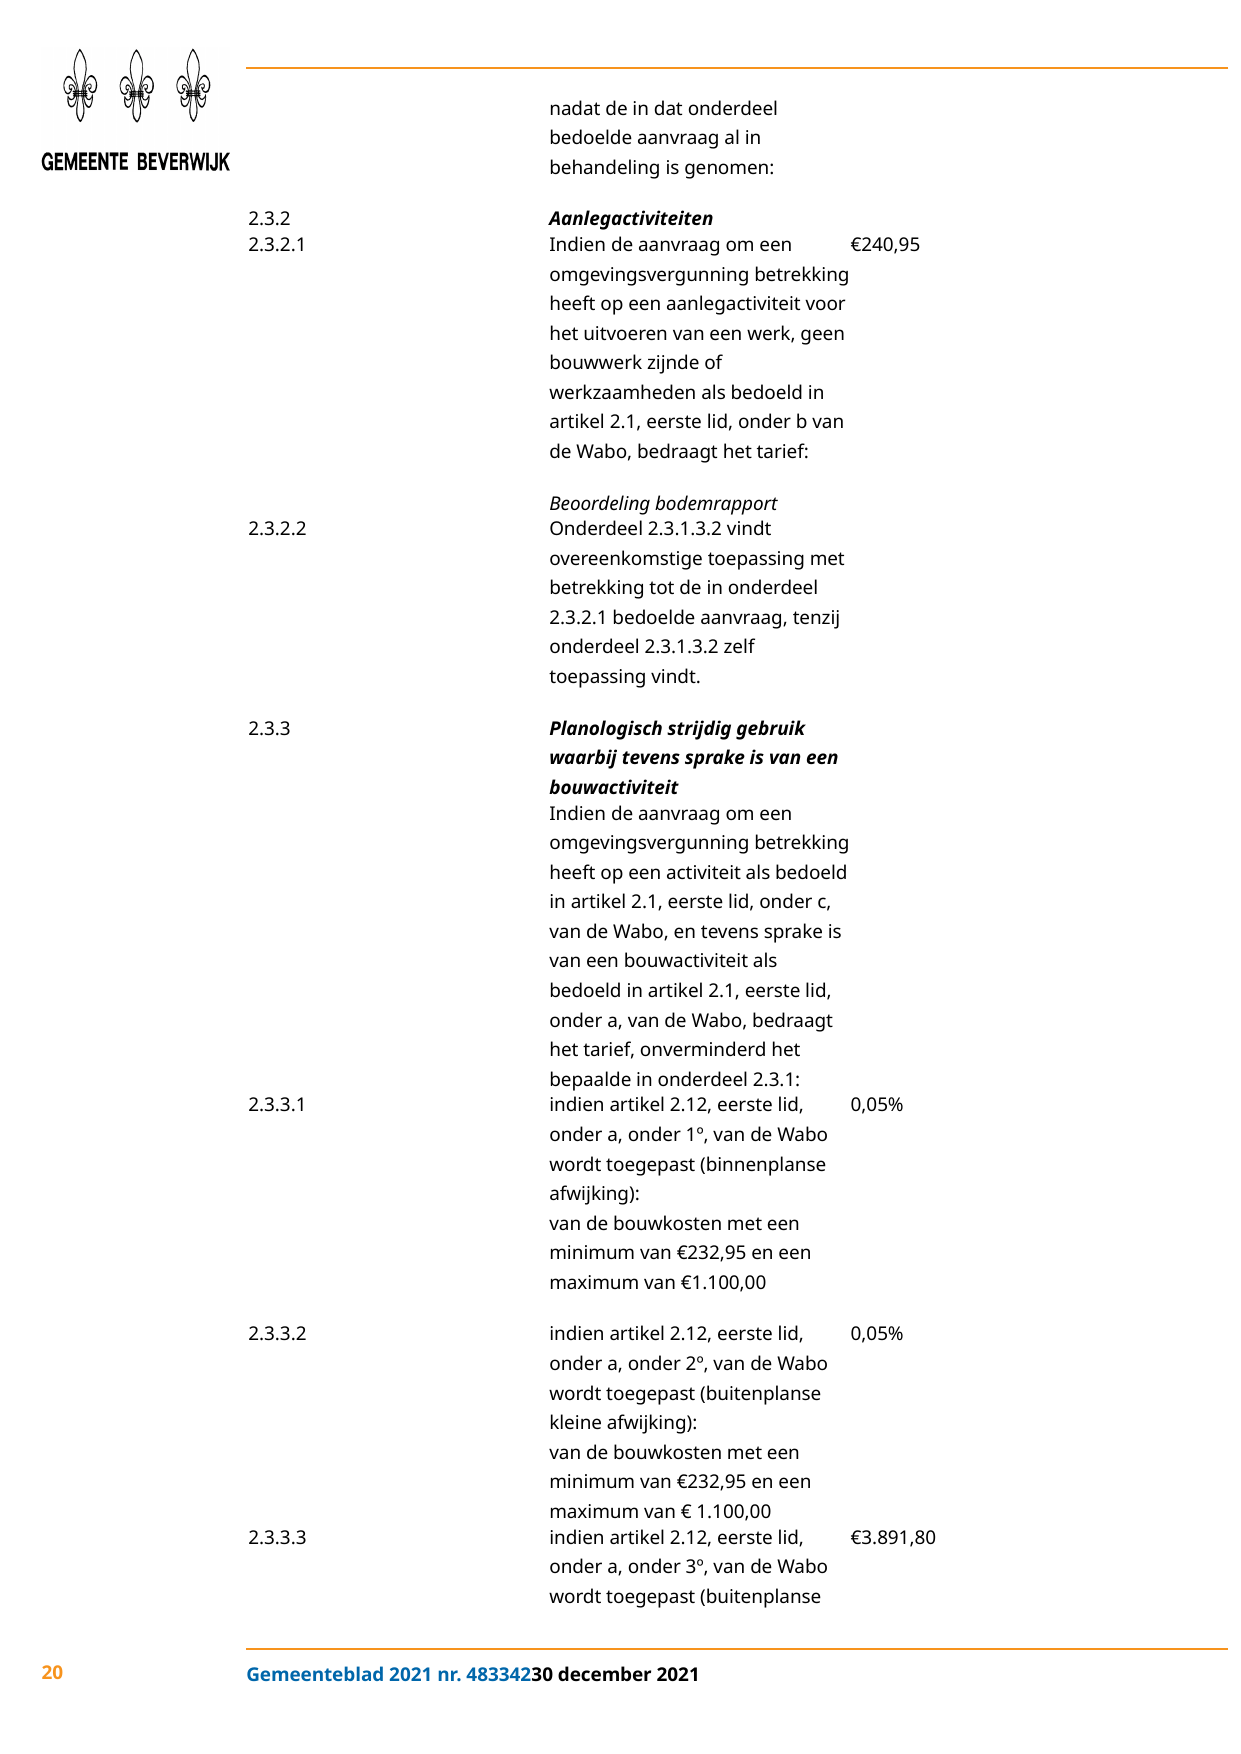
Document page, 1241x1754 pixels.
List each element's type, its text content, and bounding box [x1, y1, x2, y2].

table_cell [248, 689, 549, 715]
table_cell [549, 464, 850, 490]
table_cell [850, 800, 1152, 1092]
table_cell [549, 180, 850, 205]
table_cell [248, 1295, 549, 1321]
table_cell 2.3.3.2 [248, 1321, 549, 1524]
table_cell 2.3.2 [248, 205, 549, 231]
table_cell 0,05% [850, 1321, 1152, 1524]
table_cell 2.3.2.1 [248, 231, 549, 464]
table_cell 0,05% [850, 1092, 1152, 1295]
table_cell 2.3.2.2 [248, 515, 549, 689]
table_cell nadat de in dat onderdeel bedoelde aanvraag al in behandeling is genomen: [549, 95, 850, 180]
picture [41, 47, 231, 172]
table_cell [549, 1295, 850, 1321]
table_cell [850, 464, 1152, 490]
table_cell [850, 180, 1152, 205]
table_cell Indien de aanvraag om een omgevingsvergunning betrekking heeft op een activiteit als bedoeld in artikel 2.1, eerste lid, onder c, van de Wabo, en tevens sprake is van een bouwactiviteit als bedoeld in artikel 2.1, eerste lid, onder a, van de Wabo, bedraagt het tarief, onverminderd het bepaalde in onderdeel 2.3.1: [549, 800, 850, 1092]
table_cell Indien de aanvraag om een omgevingsvergunning betrekking heeft op een aanlegactiviteit voor het uitvoeren van een werk, geen bouwwerk zijnde of werkzaamheden als bedoeld in artikel 2.1, eerste lid, onder b van de Wabo, bedraagt het tarief: [549, 231, 850, 464]
table_cell [248, 180, 549, 205]
table_cell Planologisch strijdig gebruik waarbij tevens sprake is van een bouwactiviteit [549, 715, 850, 800]
table_cell indien artikel 2.12, eerste lid, onder a, onder 3º, van de Wabo wordt toegepast (buitenplanse [549, 1524, 850, 1609]
table_cell Onderdeel 2.3.1.3.2 vindt overeenkomstige toepassing met betrekking tot de in onderdeel 2.3.2.1 bedoelde aanvraag, tenzij onderdeel 2.3.1.3.2 zelf toepassing vindt. [549, 515, 850, 689]
table_cell indien artikel 2.12, eerste lid, onder a, onder 2º, van de Wabo wordt toegepast (buitenplanse kleine afwijking): van de bouwkosten met een minimum van €232,95 en een maximum van € 1.100,00 [549, 1321, 850, 1524]
table_cell Aanlegactiviteiten [549, 205, 850, 231]
table_cell [850, 1295, 1152, 1321]
table_cell Beoordeling bodemrapport [549, 490, 850, 515]
table_cell €3.891,80 [850, 1524, 1152, 1609]
table_cell [850, 515, 1152, 689]
table_cell [850, 715, 1152, 800]
table_cell €240,95 [850, 231, 1152, 464]
table_cell [248, 464, 549, 490]
table_cell [248, 800, 549, 1092]
table_cell [248, 490, 549, 515]
table_cell [850, 689, 1152, 715]
table_cell [549, 689, 850, 715]
table_cell [850, 205, 1152, 231]
table_cell indien artikel 2.12, eerste lid, onder a, onder 1º, van de Wabo wordt toegepast (binnenplanse afwijking): van de bouwkosten met een minimum van €232,95 en een maximum van €1.100,00 [549, 1092, 850, 1295]
table_cell [850, 95, 1152, 180]
table_cell 2.3.3.1 [248, 1092, 549, 1295]
table_cell [850, 490, 1152, 515]
table_cell 2.3.3.3 [248, 1524, 549, 1609]
table_cell [248, 95, 549, 180]
table_cell 2.3.3 [248, 715, 549, 800]
